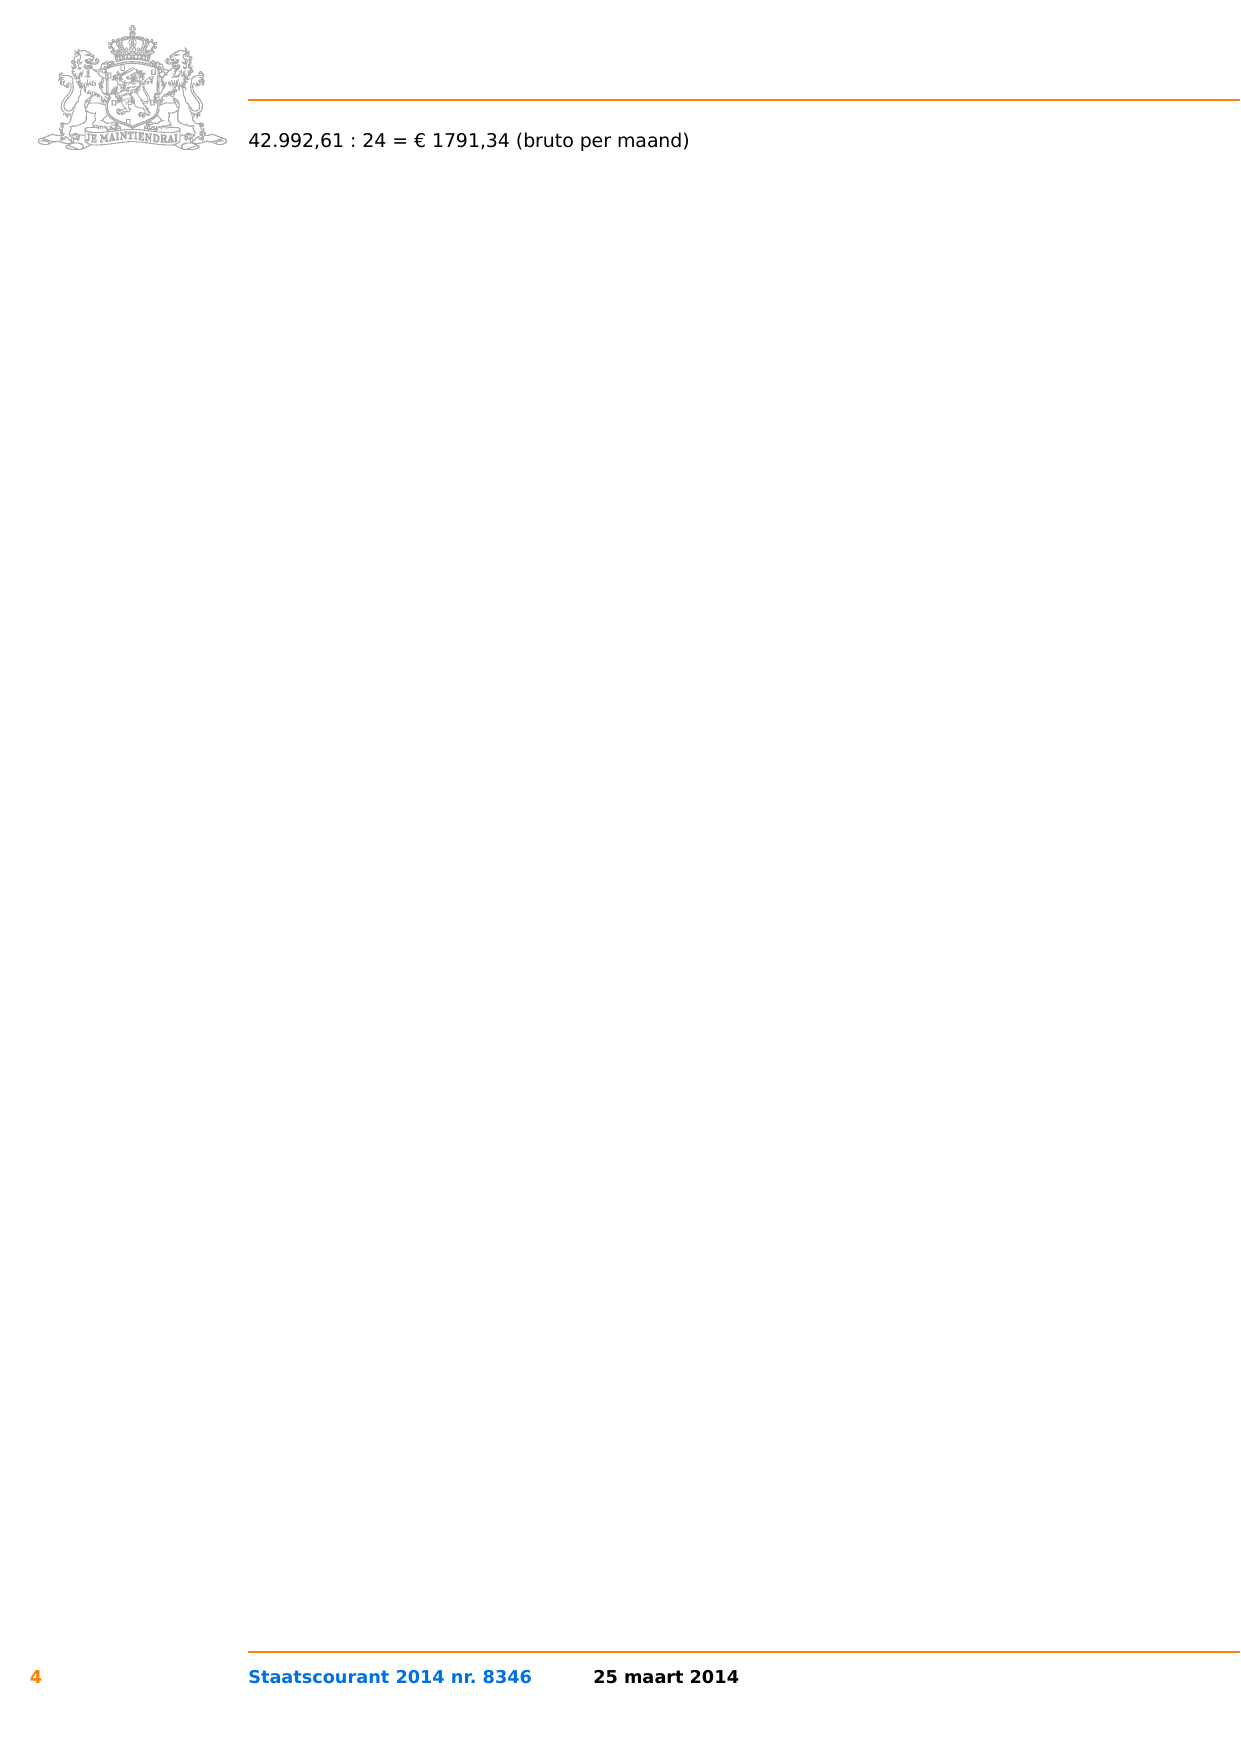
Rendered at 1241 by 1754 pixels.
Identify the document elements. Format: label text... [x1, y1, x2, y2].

text 42.992,61 : 24 = € 1791,34 (bruto per maand) [248, 130, 1163, 152]
picture [38, 25, 227, 150]
